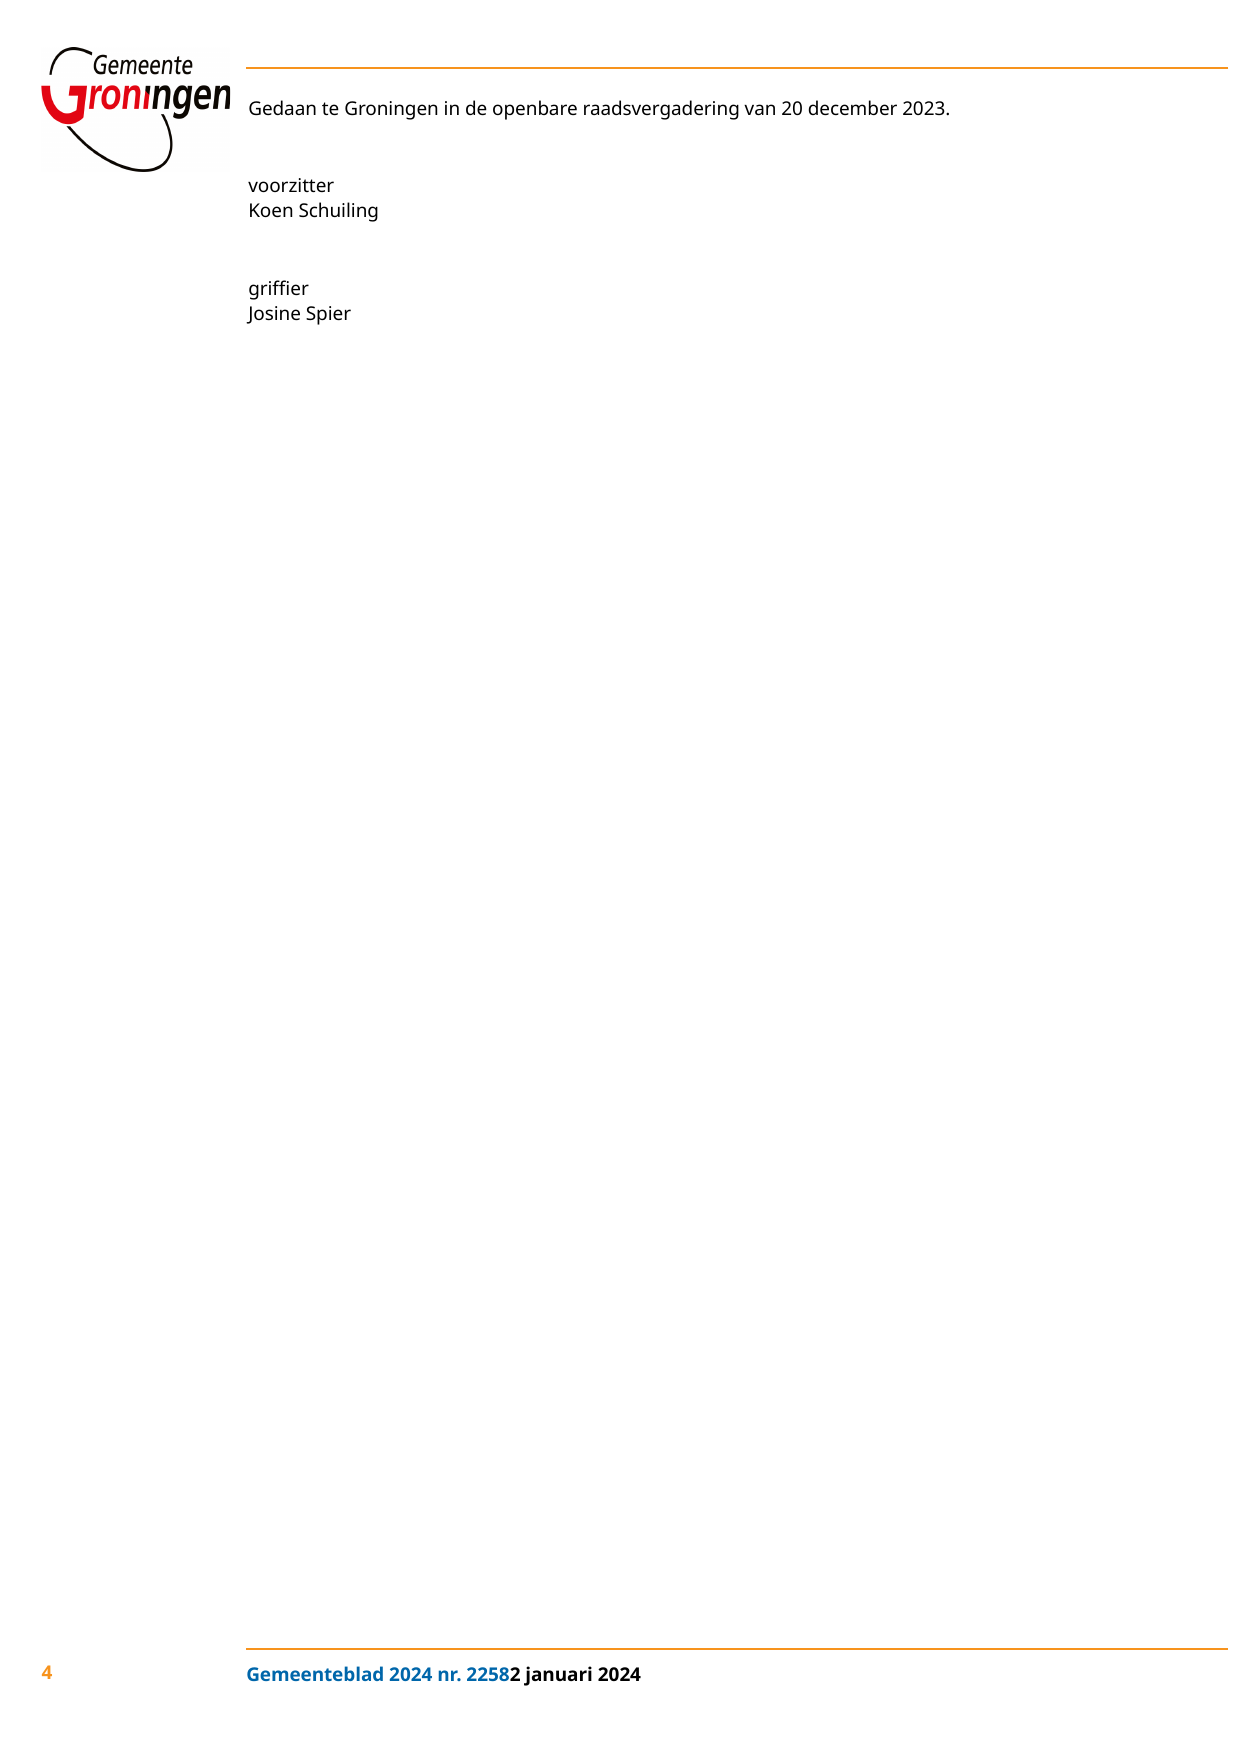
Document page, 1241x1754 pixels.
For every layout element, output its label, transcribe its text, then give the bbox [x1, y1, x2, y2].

picture [41, 47, 231, 172]
text Koen Schuiling [248, 198, 1152, 223]
text Josine Spier [248, 301, 1152, 326]
text griffier [248, 275, 1152, 301]
text voorzitter [248, 172, 1152, 198]
text Gedaan te Groningen in de openbare raadsvergadering van 20 december 2023. [248, 95, 1152, 121]
